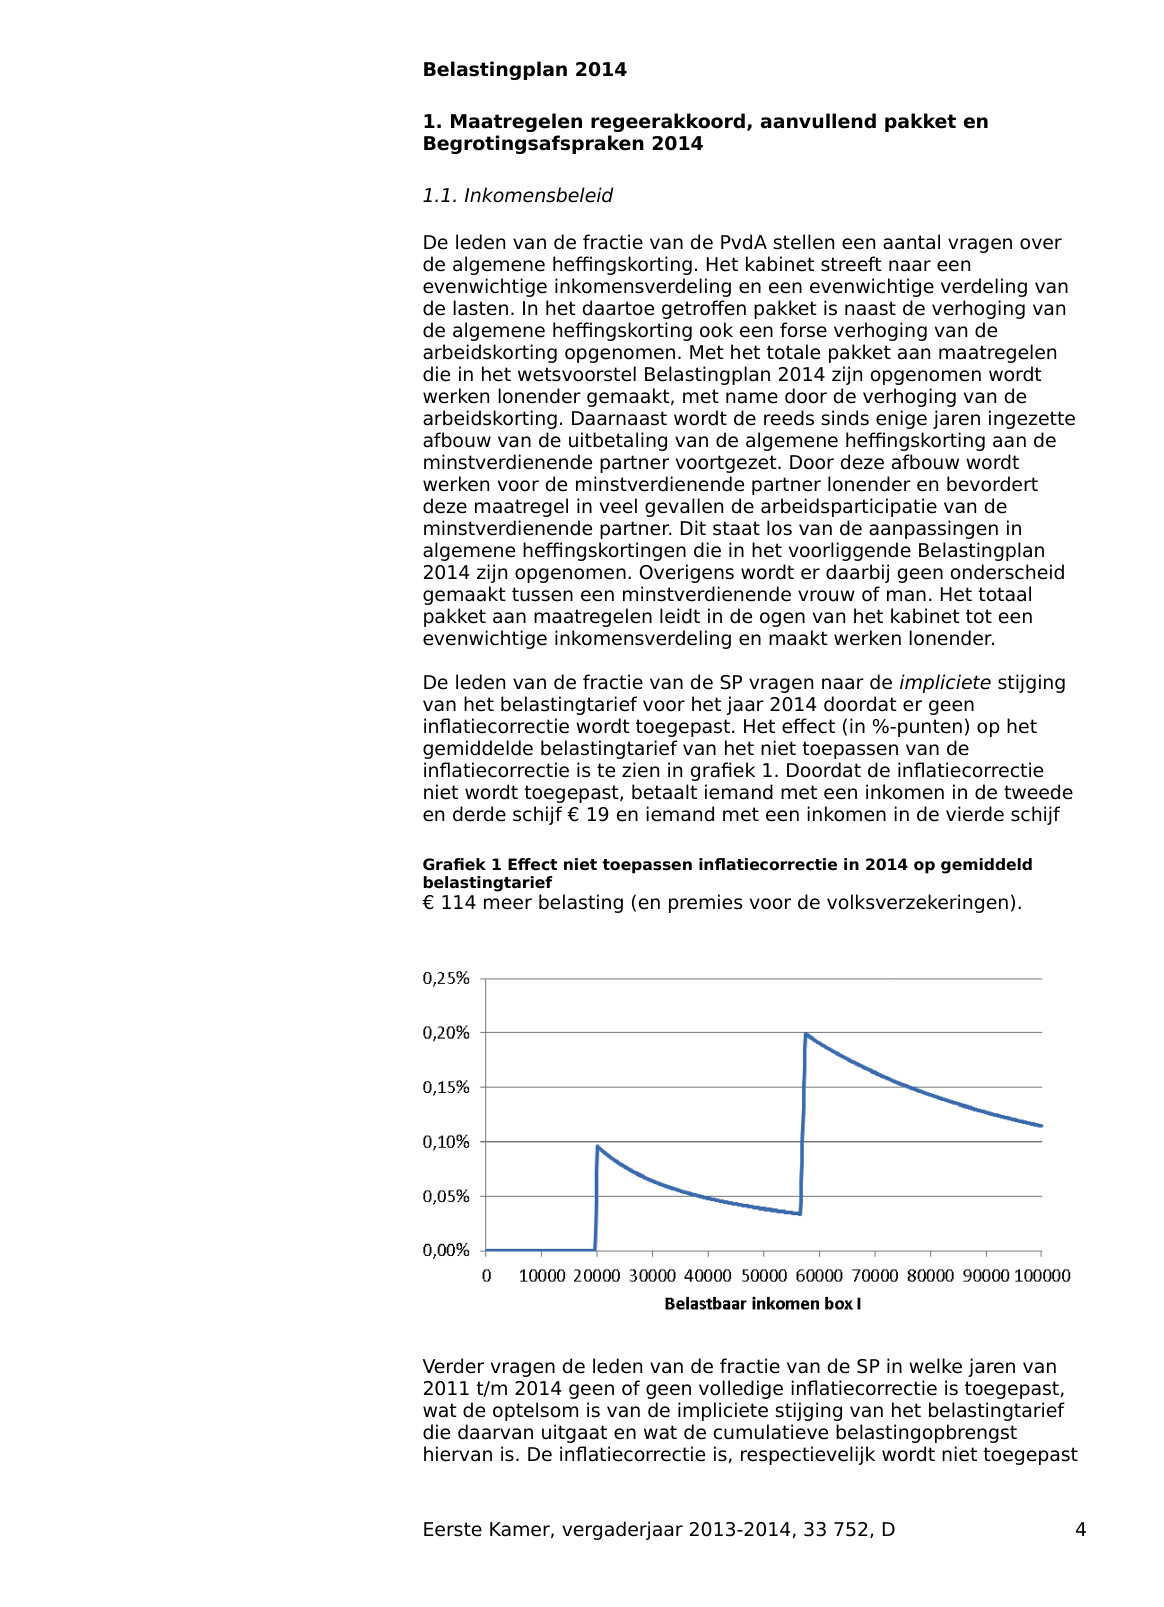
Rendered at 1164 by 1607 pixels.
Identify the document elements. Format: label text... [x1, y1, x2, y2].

subtitle 1.1. Inkomensbeleid [422, 185, 1087, 207]
text Grafiek 1 Effect niet toepassen inflatiecorrectie in 2014 op gemiddeld belastingtarief [422, 856, 1072, 892]
subtitle 1. Maatregelen regeerakkoord, aanvullend pakket en Begrotingsafspraken 2014 [422, 111, 1087, 155]
text De leden van de fractie van de PvdA stellen een aantal vragen over de algemene heffingskorting. Het kabinet streeft naar een evenwichtige inkomensverdeling en een evenwichtige verdeling van de lasten. In het daartoe getroffen pakket is naast de verhoging van de algemene heffingskorting ook een forse verhoging van de arbeidskorting opgenomen. Met het totale pakket aan maatregelen die in het wetsvoorstel Belastingplan 2014 zijn opgenomen wordt werken lonender gemaakt, met name door de verhoging van de arbeidskorting. Daarnaast wordt de reeds sinds enige jaren ingezette afbouw van de uitbetaling van de algemene heffingskorting aan de minstverdienende partner voortgezet. Door deze afbouw wordt werken voor de minstverdienende partner lonender en bevordert deze maatregel in veel gevallen de arbeidsparticipatie van de minstverdienende partner. Dit staat los van de aanpassingen in algemene heffingskortingen die in het voorliggende Belastingplan 2014 zijn opgenomen. Overigens wordt er daarbij geen onderscheid gemaakt tussen een minstverdienende vrouw of man. Het totaal pakket aan maatregelen leidt in de ogen van het kabinet tot een evenwichtige inkomensverdeling en maakt werken lonender. [422, 232, 1087, 649]
subtitle Belastingplan 2014 [422, 59, 1087, 81]
text Verder vragen de leden van de fractie van de SP in welke jaren van 2011 t/m 2014 geen of geen volledige inflatiecorrectie is toegepast, wat de optelsom is van de impliciete stijging van het belastingtarief die daarvan uitgaat en wat de cumulatieve belastingopbrengst hiervan is. De inflatiecorrectie is, respectievelijk wordt niet toegepast [422, 1356, 1087, 1466]
text De leden van de fractie van de SP vragen naar de impliciete stijging van het belastingtarief voor het jaar 2014 doordat er geen inflatiecorrectie wordt toegepast. Het effect (in %-punten) op het gemiddelde belastingtarief van het niet toepassen van de inflatiecorrectie is te zien in grafiek 1. Doordat de inflatiecorrectie niet wordt toegepast, betaalt iemand met een inkomen in de tweede en derde schijf € 19 en iemand met een inkomen in de vierde schijf € 114 meer belasting (en premies voor de volksverzekeringen). [422, 672, 1087, 914]
picture [422, 969, 1072, 1313]
